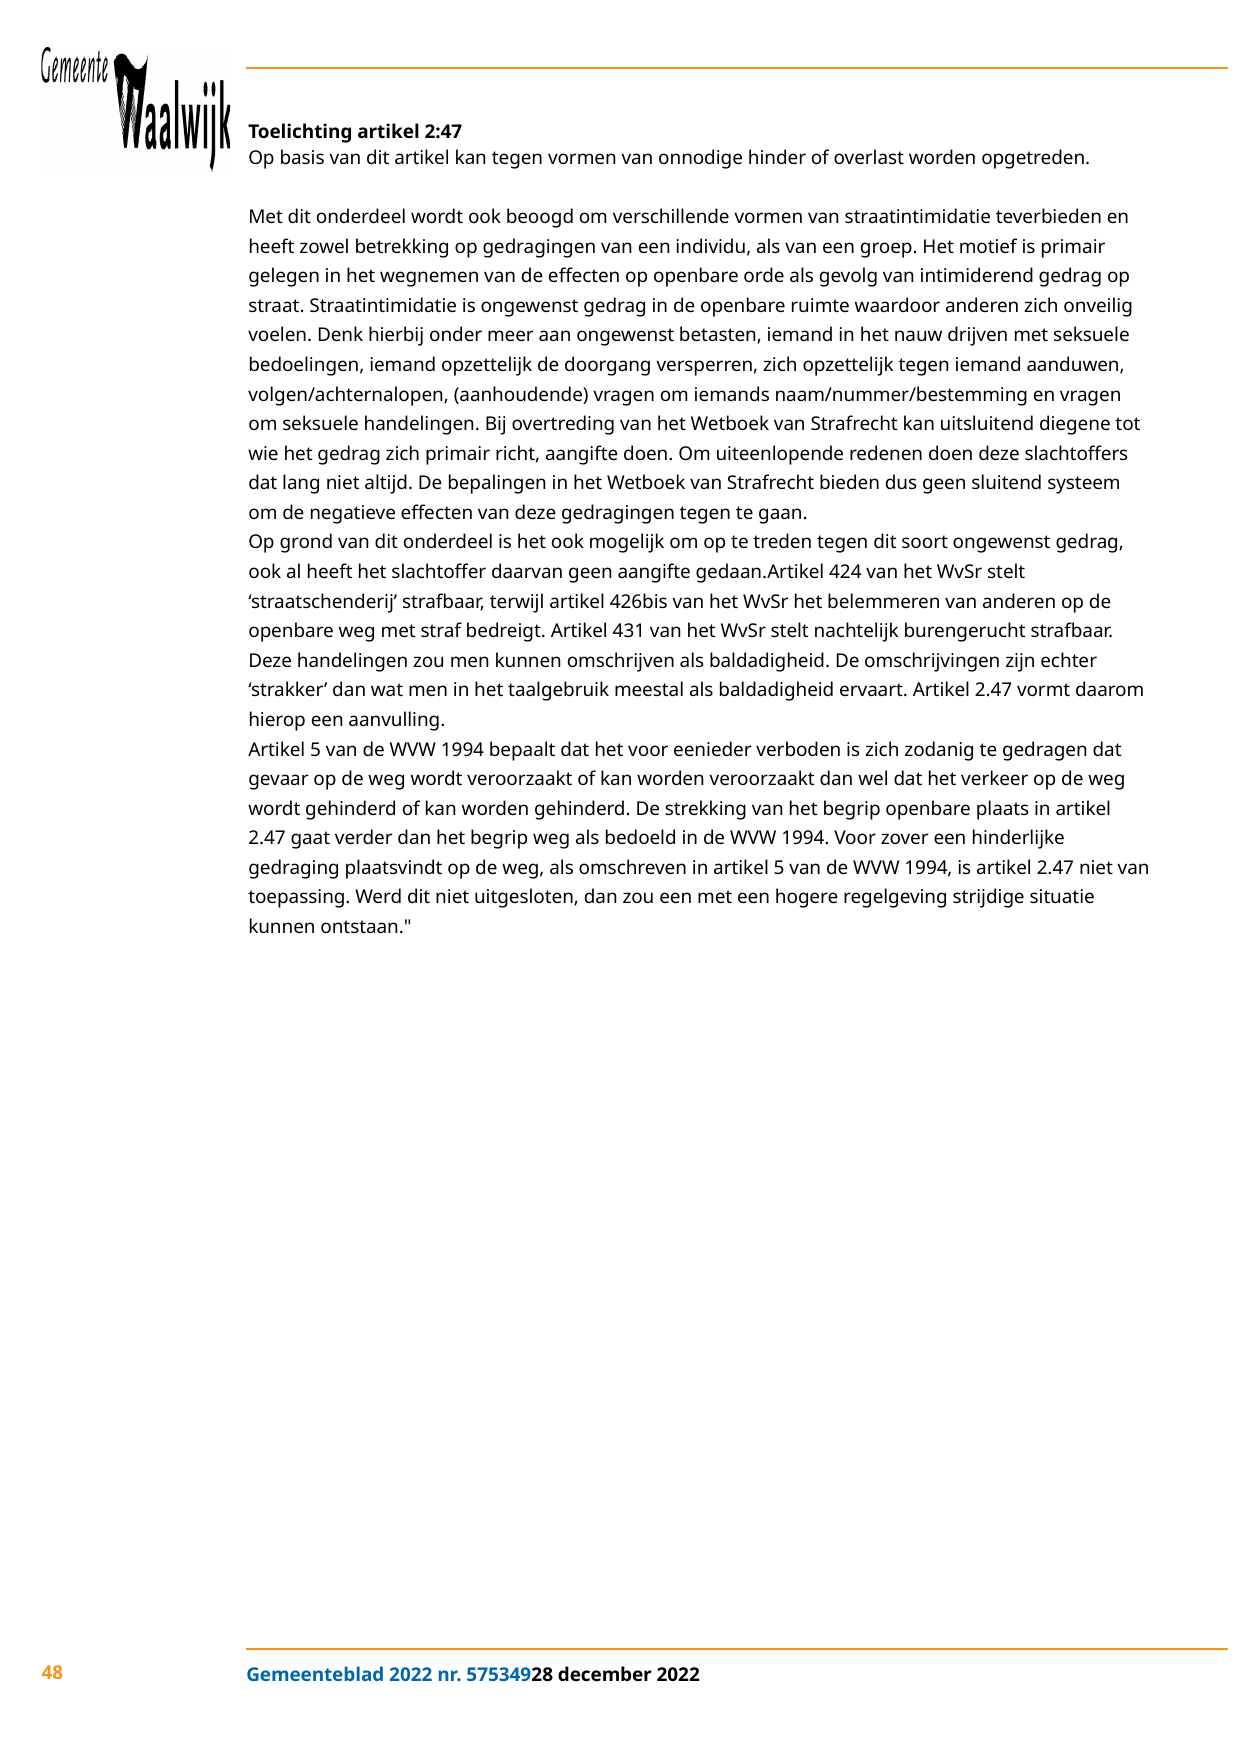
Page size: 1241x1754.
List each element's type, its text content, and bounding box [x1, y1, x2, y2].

text Toelichting artikel 2:47 [248, 116, 1152, 144]
text Op grond van dit onderdeel is het ook mogelijk om op te treden tegen dit soort ongewenst gedrag, ook al heeft het slachtoffer daarvan geen aangifte gedaan.Artikel 424 van het WvSr stelt ‘straatschenderij’ strafbaar, terwijl artikel 426bis van het WvSr het belemmeren van anderen op de openbare weg met straf bedreigt. Artikel 431 van het WvSr stelt nachtelijk burengerucht strafbaar. Deze handelingen zou men kunnen omschrijven als baldadigheid. De omschrijvingen zijn echter ‘strakker’ dan wat men in het taalgebruik meestal als baldadigheid ervaart. Artikel 2.47 vormt daarom hierop een aanvulling. [248, 529, 1152, 732]
text Op basis van dit artikel kan tegen vormen van onnodige hinder of overlast worden opgetreden. [248, 144, 1152, 170]
text Artikel 5 van de WVW 1994 bepaalt dat het voor eenieder verboden is zich zodanig te gedragen dat gevaar op de weg wordt veroorzaakt of kan worden veroorzaakt dan wel dat het verkeer op de weg wordt gehinderd of kan worden gehinderd. De strekking van het begrip openbare plaats in artikel 2.47 gaat verder dan het begrip weg als bedoeld in de WVW 1994. Voor zover een hinderlijke gedraging plaatsvindt op de weg, als omschreven in artikel 5 van de WVW 1994, is artikel 2.47 niet van toepassing. Werd dit niet uitgesloten, dan zou een met een hogere regelgeving strijdige situatie kunnen ontstaan." [248, 736, 1152, 939]
text Met dit onderdeel wordt ook beoogd om verschillende vormen van straatintimidatie teverbieden en heeft zowel betrekking op gedragingen van een individu, als van een groep. Het motief is primair gelegen in het wegnemen van de effecten op openbare orde als gevolg van intimiderend gedrag op straat. Straatintimidatie is ongewenst gedrag in de openbare ruimte waardoor anderen zich onveilig voelen. Denk hierbij onder meer aan ongewenst betasten, iemand in het nauw drijven met seksuele bedoelingen, iemand opzettelijk de doorgang versperren, zich opzettelijk tegen iemand aanduwen, volgen/achternalopen, (aanhoudende) vragen om iemands naam/nummer/bestemming en vragen om seksuele handelingen. Bij overtreding van het Wetboek van Strafrecht kan uitsluitend diegene tot wie het gedrag zich primair richt, aangifte doen. Om uiteenlopende redenen doen deze slachtoffers dat lang niet altijd. De bepalingen in het Wetboek van Strafrecht bieden dus geen sluitend systeem om de negatieve effecten van deze gedragingen tegen te gaan. [248, 203, 1152, 525]
picture [41, 47, 231, 172]
